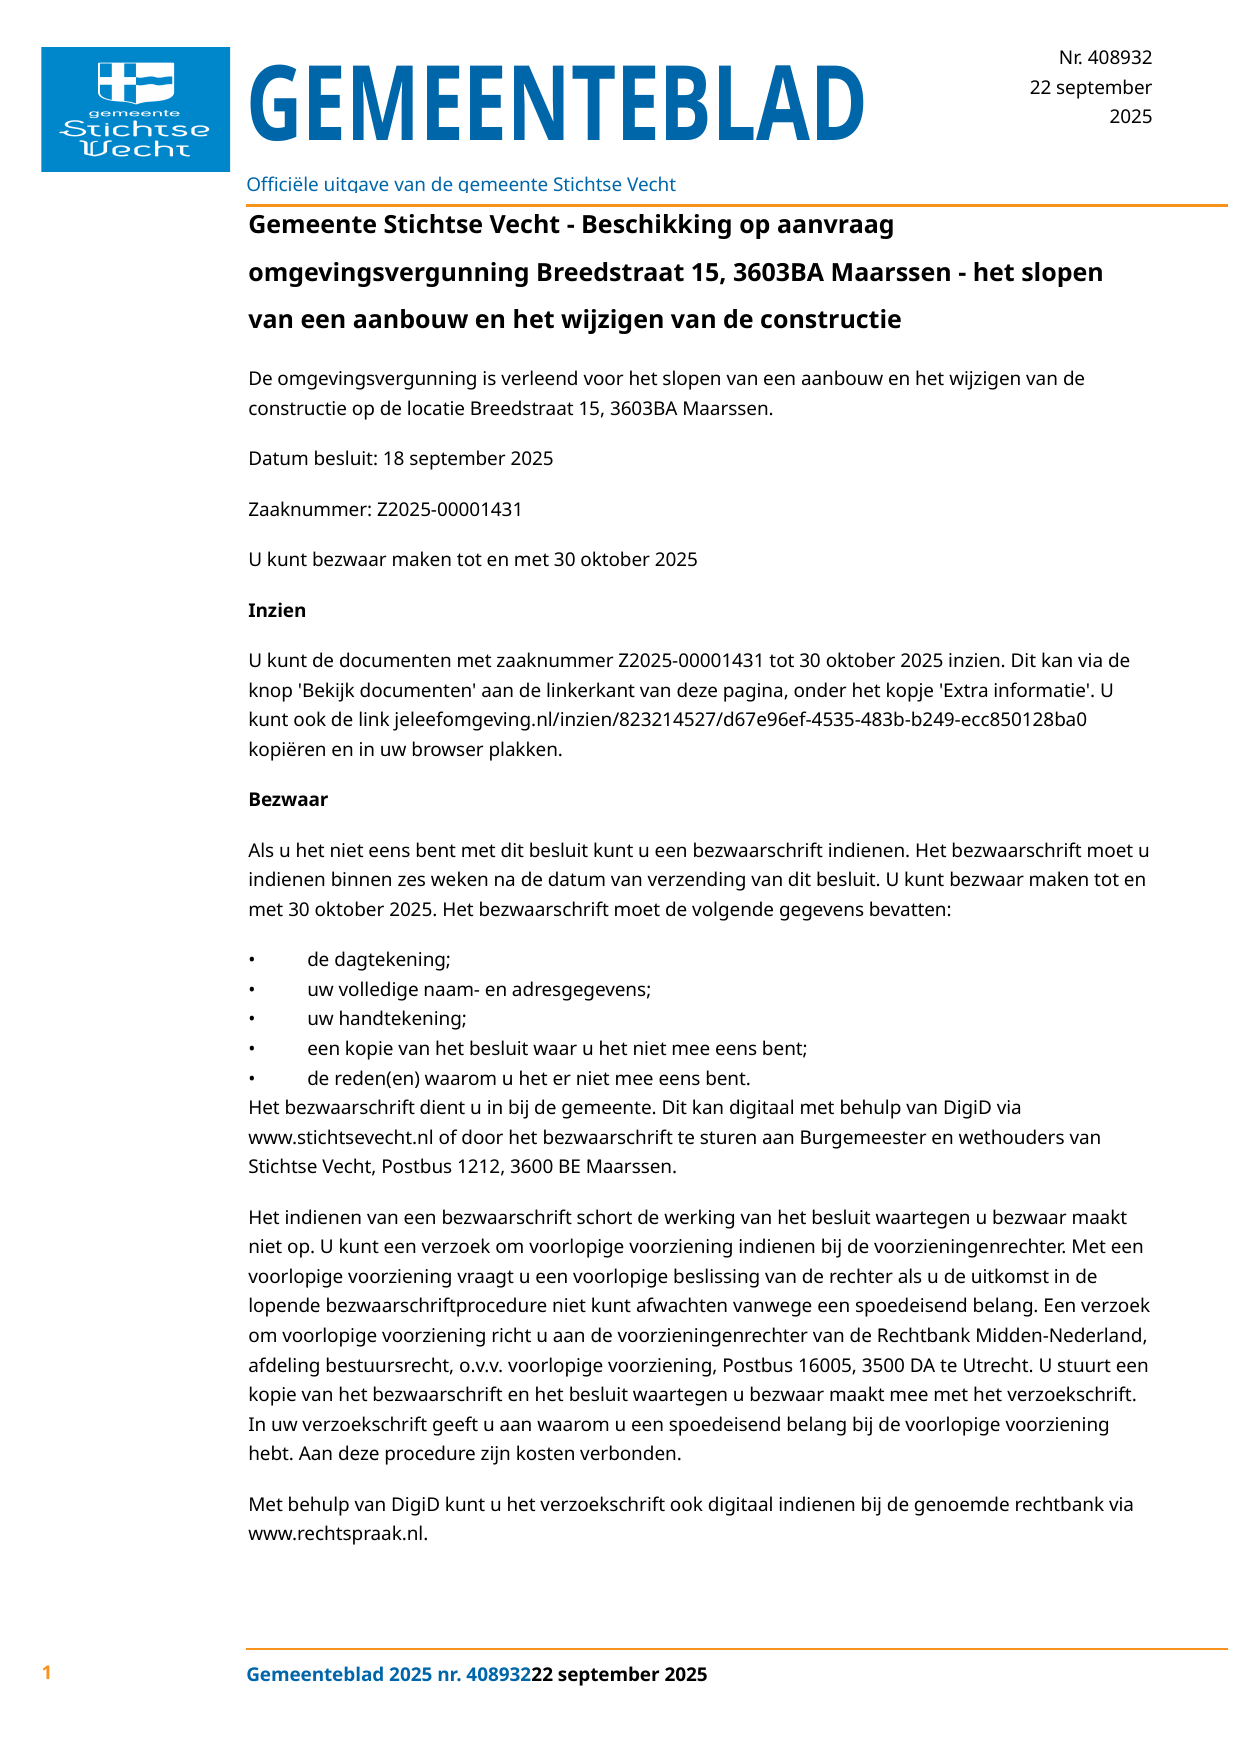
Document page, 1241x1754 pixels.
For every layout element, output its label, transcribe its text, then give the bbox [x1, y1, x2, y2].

list uw handtekening; [248, 1006, 1152, 1031]
text Bezwaar [248, 786, 1152, 812]
picture [99, 63, 135, 101]
text Datum besluit: 18 september 2025 [248, 446, 1152, 471]
list een kopie van het besluit waar u het niet mee eens bent; [248, 1035, 1152, 1061]
list uw volledige naam- en adresgegevens; [248, 976, 1152, 1002]
text Met behulp van DigiD kunt u het verzoekschrift ook digitaal indienen bij de genoemde rechtbank via www.rechtspraak.nl. [248, 1491, 1152, 1546]
text Het indienen van een bezwaarschrift schort de werking van het besluit waartegen u bezwaar maakt niet op. U kunt een verzoek om voorlopige voorziening indienen bij de voorzieningenrechter. Met een voorlopige voorziening vraagt u een voorlopige beslissing van de rechter als u de uitkomst in de lopende bezwaarschriftprocedure niet kunt afwachten vanwege een spoedeisend belang. Een verzoek om voorlopige voorziening richt u aan de voorzieningenrechter van de Rechtbank Midden-Nederland, afdeling bestuursrecht, o.v.v. voorlopige voorziening, Postbus 16005, 3500 DA te Utrecht. U stuurt een kopie van het bezwaarschrift en het besluit waartegen u bezwaar maakt mee met het verzoekschrift. In uw verzoekschrift geeft u aan waarom u een spoedeisend belang bij de voorlopige voorziening hebt. Aan deze procedure zijn kosten verbonden. [248, 1204, 1152, 1466]
text De omgevingsvergunning is verleend voor het slopen van een aanbouw en het wijzigen van de constructie op de locatie Breedstraat 15, 3603BA Maarssen. [248, 366, 1152, 421]
list de dagtekening; [248, 946, 1152, 972]
picture [137, 63, 174, 103]
text Gemeente Stichtse Vecht - Beschikking op aanvraag omgevingsvergunning Breedstraat 15, 3603BA Maarssen - het slopen van een aanbouw en het wijzigen van de constructie [248, 207, 1152, 336]
text Het bezwaarschrift dient u in bij de gemeente. Dit kan digitaal met behulp van DigiD via www.stichtsevecht.nl of door het bezwaarschrift te sturen aan Burgemeester en wethouders van Stichtse Vecht, Postbus 1212, 3600 BE Maarssen. [248, 1094, 1152, 1179]
text Als u het niet eens bent met dit besluit kunt u een bezwaarschrift indienen. Het bezwaarschrift moet u indienen binnen zes weken na de datum van verzending van dit besluit. U kunt bezwaar maken tot en met 30 oktober 2025. Het bezwaarschrift moet de volgende gegevens bevatten: [248, 837, 1152, 922]
text U kunt de documenten met zaaknummer Z2025-00001431 tot 30 oktober 2025 inzien. Dit kan via de knop 'Bekijk documenten' aan de linkerkant van deze pagina, onder het kopje 'Extra informatie'. U kunt ook de link jeleefomgeving.nl/inzien/823214527/d67e96ef-4535-483b-b249-ecc850128ba0 kopiëren en in uw browser plakken. [248, 647, 1152, 762]
text U kunt bezwaar maken tot en met 30 oktober 2025 [248, 546, 1152, 572]
list de reden(en) waarom u het er niet mee eens bent. [248, 1065, 1152, 1090]
text Inzien [248, 597, 1152, 622]
text Zaaknummer: Z2025-00001431 [248, 496, 1152, 522]
